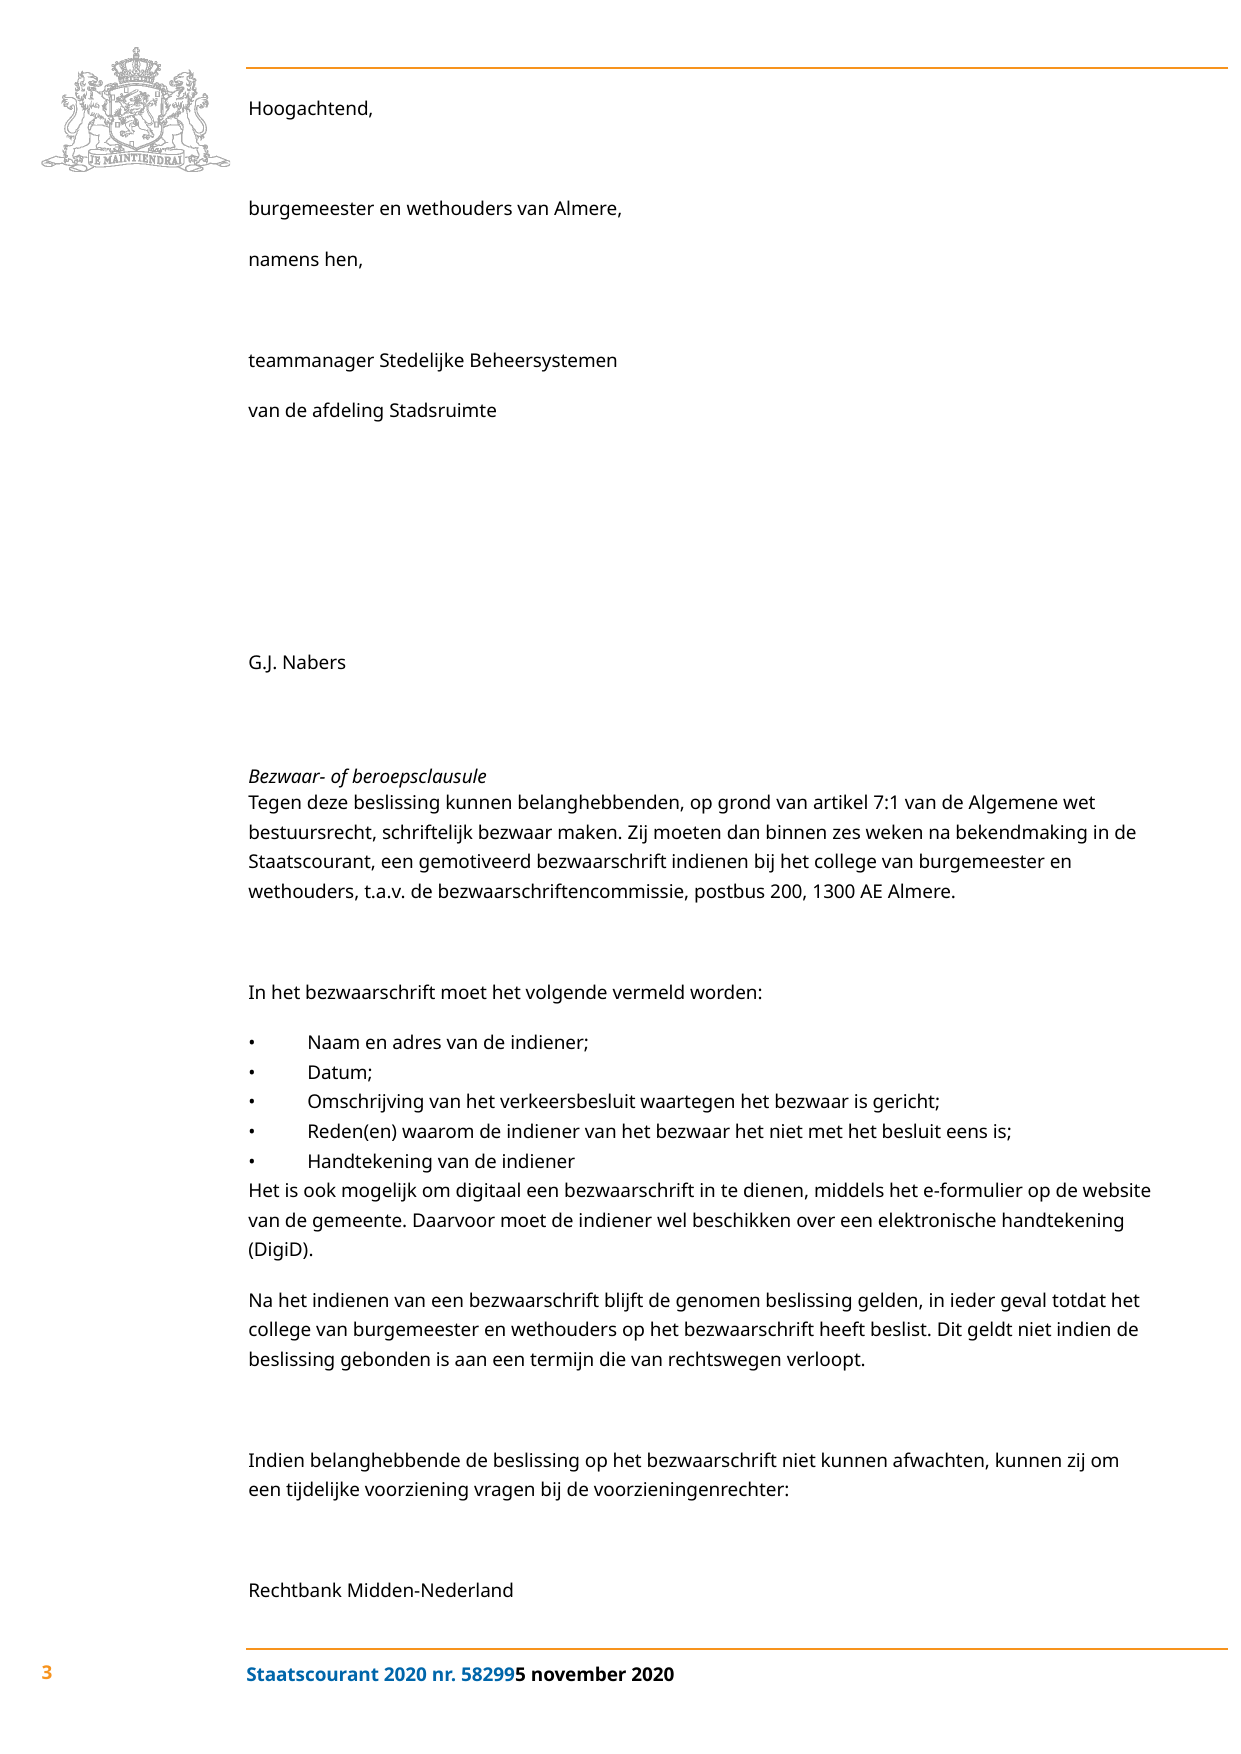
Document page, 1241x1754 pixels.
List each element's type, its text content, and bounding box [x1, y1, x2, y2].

text G.J. Nabers [248, 649, 1152, 675]
list Naam en adres van de indiener; [248, 1029, 1152, 1055]
text van de afdeling Stadsruimte [248, 397, 1152, 423]
text Bezwaar- of beroepsclausule [248, 764, 1152, 789]
picture [41, 47, 231, 172]
text namens hen, [248, 246, 1152, 272]
text Het is ook mogelijk om digitaal een bezwaarschrift in te dienen, middels het e-formulier op de website van de gemeente. Daarvoor moet de indiener wel beschikken over een elektronische handtekening (DigiD). [248, 1177, 1152, 1262]
list Datum; [248, 1059, 1152, 1085]
text Rechtbank Midden-Nederland [248, 1577, 1152, 1603]
text In het bezwaarschrift moet het volgende vermeld worden: [248, 979, 1152, 1005]
text teammanager Stedelijke Beheersystemen [248, 347, 1152, 373]
list Omschrijving van het verkeersbesluit waartegen het bezwaar is gericht; [248, 1089, 1152, 1114]
list Handtekening van de indiener [248, 1148, 1152, 1173]
text burgemeester en wethouders van Almere, [248, 196, 1152, 221]
text Tegen deze beslissing kunnen belanghebbenden, op grond van artikel 7:1 van de Algemene wet bestuursrecht, schriftelijk bezwaar maken. Zij moeten dan binnen zes weken na bekendmaking in de Staatscourant, een gemotiveerd bezwaarschrift indienen bij het college van burgemeester en wethouders, t.a.v. de bezwaarschriftencommissie, postbus 200, 1300 AE Almere. [248, 789, 1152, 904]
text Indien belanghebbende de beslissing op het bezwaarschrift niet kunnen afwachten, kunnen zij om een tijdelijke voorziening vragen bij de voorzieningenrechter: [248, 1447, 1152, 1502]
text Hoogachtend, [248, 95, 1152, 121]
text Na het indienen van een bezwaarschrift blijft de genomen beslissing gelden, in ieder geval totdat het college van burgemeester en wethouders op het bezwaarschrift heeft beslist. Dit geldt niet indien de beslissing gebonden is aan een termijn die van rechtswegen verloopt. [248, 1287, 1152, 1372]
list Reden(en) waarom de indiener van het bezwaar het niet met het besluit eens is; [248, 1118, 1152, 1144]
